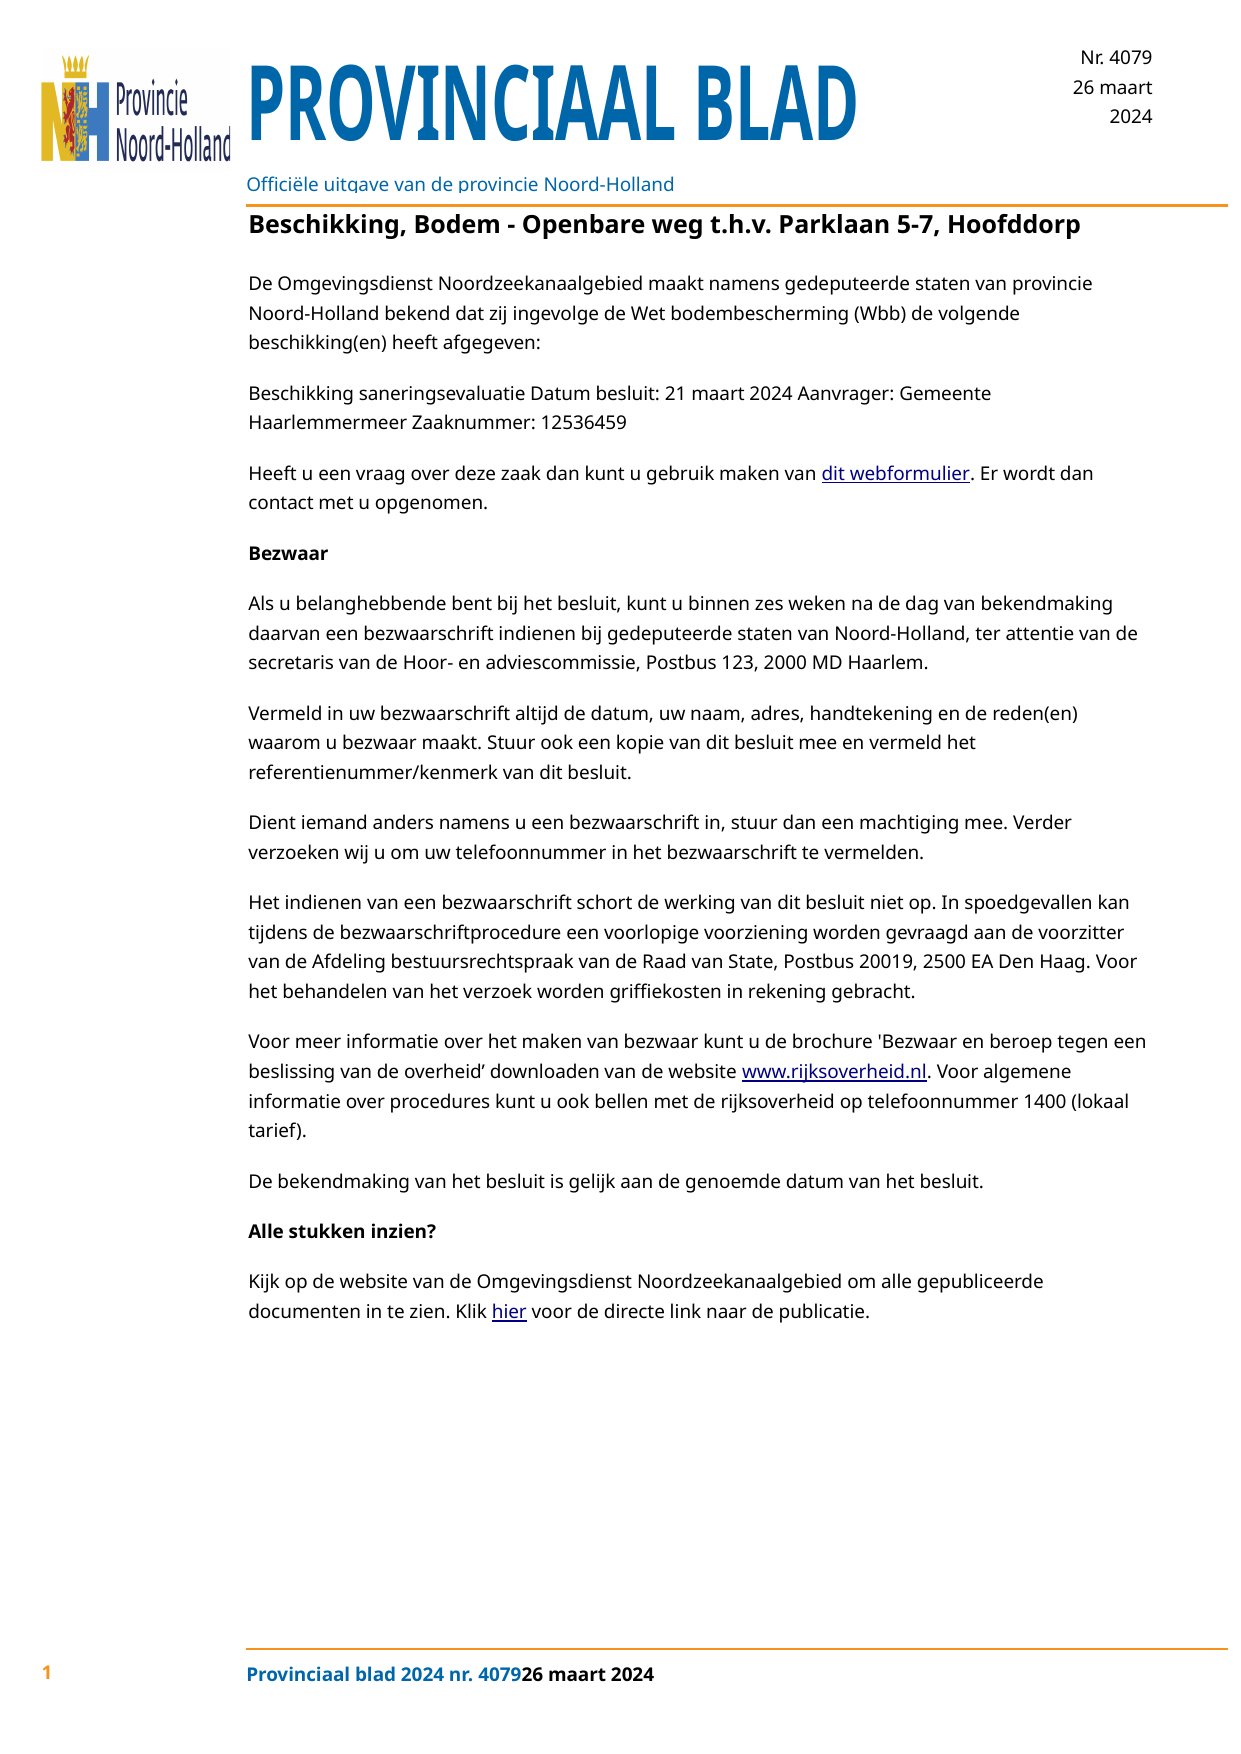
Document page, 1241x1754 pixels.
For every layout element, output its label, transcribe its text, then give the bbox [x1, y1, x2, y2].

text Beschikking saneringsevaluatie Datum besluit: 21 maart 2024 Aanvrager: Gemeente Haarlemmermeer Zaaknummer: 12536459 [248, 380, 1152, 435]
text Bezwaar [248, 540, 1152, 566]
text Als u belanghebbende bent bij het besluit, kunt u binnen zes weken na de dag van bekendmaking daarvan een bezwaarschrift indienen bij gedeputeerde staten van Noord-Holland, ter attentie van de secretaris van de Hoor- en adviescommissie, Postbus 123, 2000 MD Haarlem. [248, 590, 1152, 675]
text Vermeld in uw bezwaarschrift altijd de datum, uw naam, adres, handtekening en de reden(en) waarom u bezwaar maakt. Stuur ook een kopie van dit besluit mee en vermeld het referentienummer/kenmerk van dit besluit. [248, 700, 1152, 785]
text Beschikking, Bodem - Openbare weg t.h.v. Parklaan 5-7, Hoofddorp [248, 207, 1152, 241]
text Heeft u een vraag over deze zaak dan kunt u gebruik maken van dit webformulier. Er wordt dan contact met u opgenomen. [248, 460, 1152, 515]
text Het indienen van een bezwaarschrift schort de werking van dit besluit niet op. In spoedgevallen kan tijdens de bezwaarschriftprocedure een voorlopige voorziening worden gevraagd aan de voorzitter van de Afdeling bestuursrechtspraak van de Raad van State, Postbus 20019, 2500 EA Den Haag. Voor het behandelen van het verzoek worden griffiekosten in rekening gebracht. [248, 889, 1152, 1004]
text Dient iemand anders namens u een bezwaarschrift in, stuur dan een machtiging mee. Verder verzoeken wij u om uw telefoonnummer in het bezwaarschrift te vermelden. [248, 809, 1152, 865]
text Kijk op de website van de Omgevingsdienst Noordzeekanaalgebied om alle gepubliceerde documenten in te zien. Klik hier voor de directe link naar de publicatie. [248, 1269, 1152, 1324]
text Alle stukken inzien? [248, 1218, 1152, 1244]
text De bekendmaking van het besluit is gelijk aan de genoemde datum van het besluit. [248, 1168, 1152, 1193]
text Voor meer informatie over het maken van bezwaar kunt u de brochure 'Bezwaar en beroep tegen een beslissing van de overheid’ downloaden van de website www.rijksoverheid.nl. Voor algemene informatie over procedures kunt u ook bellen met de rijksoverheid op telefoonnummer 1400 (lokaal tarief). [248, 1029, 1152, 1143]
text De Omgevingsdienst Noordzeekanaalgebied maakt namens gedeputeerde staten van provincie Noord-Holland bekend dat zij ingevolge de Wet bodembescherming (Wbb) de volgende beschikking(en) heeft afgegeven: [248, 270, 1152, 355]
picture [41, 47, 231, 172]
